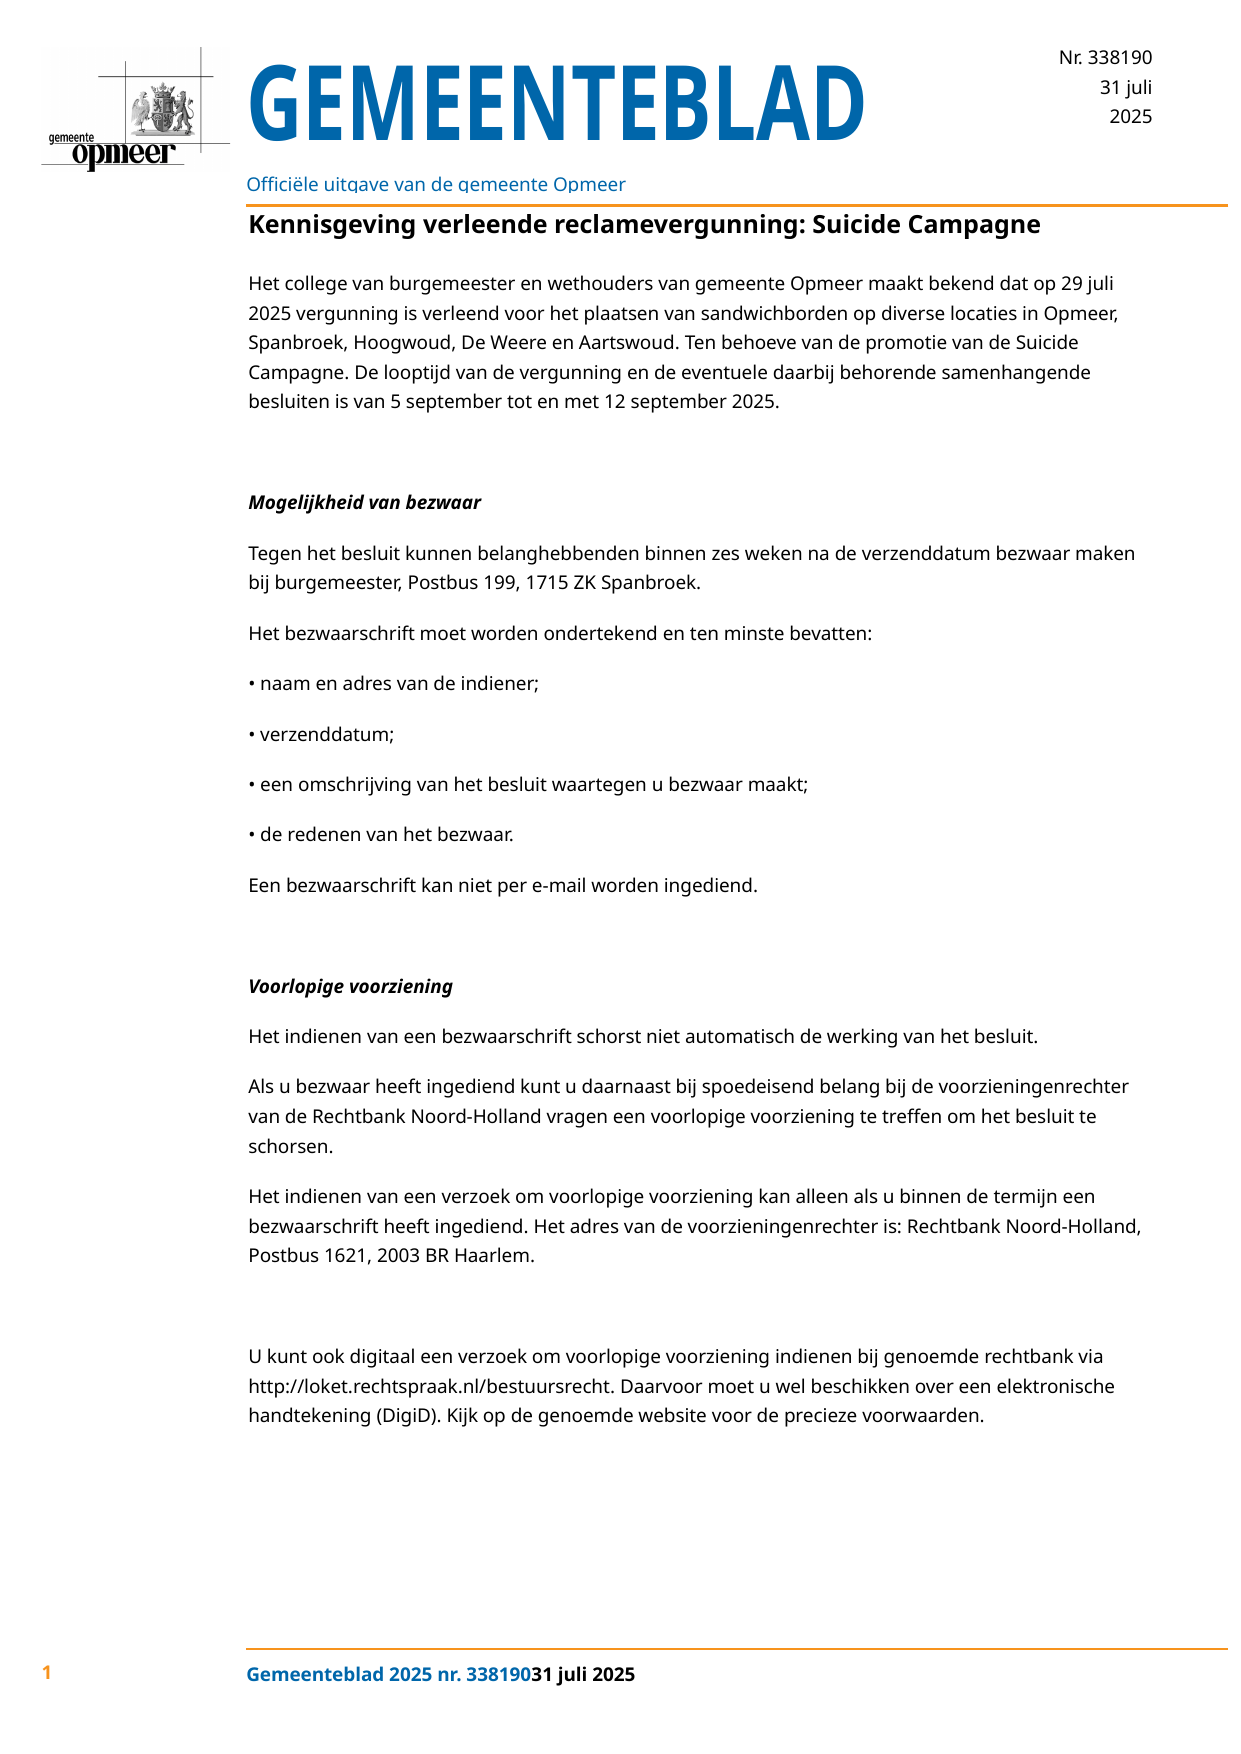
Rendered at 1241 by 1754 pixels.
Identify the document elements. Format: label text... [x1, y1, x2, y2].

text Het indienen van een verzoek om voorlopige voorziening kan alleen als u binnen de termijn een bezwaarschrift heeft ingediend. Het adres van de voorzieningenrechter is: Rechtbank Noord-Holland, Postbus 1621, 2003 BR Haarlem. [248, 1183, 1152, 1268]
text • een omschrijving van het besluit waartegen u bezwaar maakt; [248, 771, 1152, 797]
text Mogelijkheid van bezwaar [248, 489, 1152, 515]
text • de redenen van het bezwaar. [248, 822, 1152, 847]
text • verzenddatum; [248, 721, 1152, 746]
text Het indienen van een bezwaarschrift schorst niet automatisch de werking van het besluit. [248, 1023, 1152, 1049]
picture [41, 47, 231, 172]
text Tegen het besluit kunnen belanghebbenden binnen zes weken na de verzenddatum bezwaar maken bij burgemeester, Postbus 199, 1715 ZK Spanbroek. [248, 540, 1152, 595]
text Kennisgeving verleende reclamevergunning: Suicide Campagne [248, 207, 1152, 241]
text Voorlopige voorziening [248, 973, 1152, 998]
text Als u bezwaar heeft ingediend kunt u daarnaast bij spoedeisend belang bij de voorzieningenrechter van de Rechtbank Noord-Holland vragen een voorlopige voorziening te treffen om het besluit te schorsen. [248, 1074, 1152, 1158]
text U kunt ook digitaal een verzoek om voorlopige voorziening indienen bij genoemde rechtbank via http://loket.rechtspraak.nl/bestuursrecht. Daarvoor moet u wel beschikken over een elektronische handtekening (DigiD). Kijk op de genoemde website voor de precieze voorwaarden. [248, 1343, 1152, 1428]
text Een bezwaarschrift kan niet per e-mail worden ingediend. [248, 872, 1152, 898]
text Het bezwaarschrift moet worden ondertekend en ten minste bevatten: [248, 620, 1152, 646]
text • naam en adres van de indiener; [248, 670, 1152, 696]
text Het college van burgemeester en wethouders van gemeente Opmeer maakt bekend dat op 29 juli 2025 vergunning is verleend voor het plaatsen van sandwichborden op diverse locaties in Opmeer, Spanbroek, Hoogwoud, De Weere en Aartswoud. Ten behoeve van de promotie van de Suicide Campagne. De looptijd van de vergunning en de eventuele daarbij behorende samenhangende besluiten is van 5 september tot en met 12 september 2025. [248, 270, 1152, 414]
